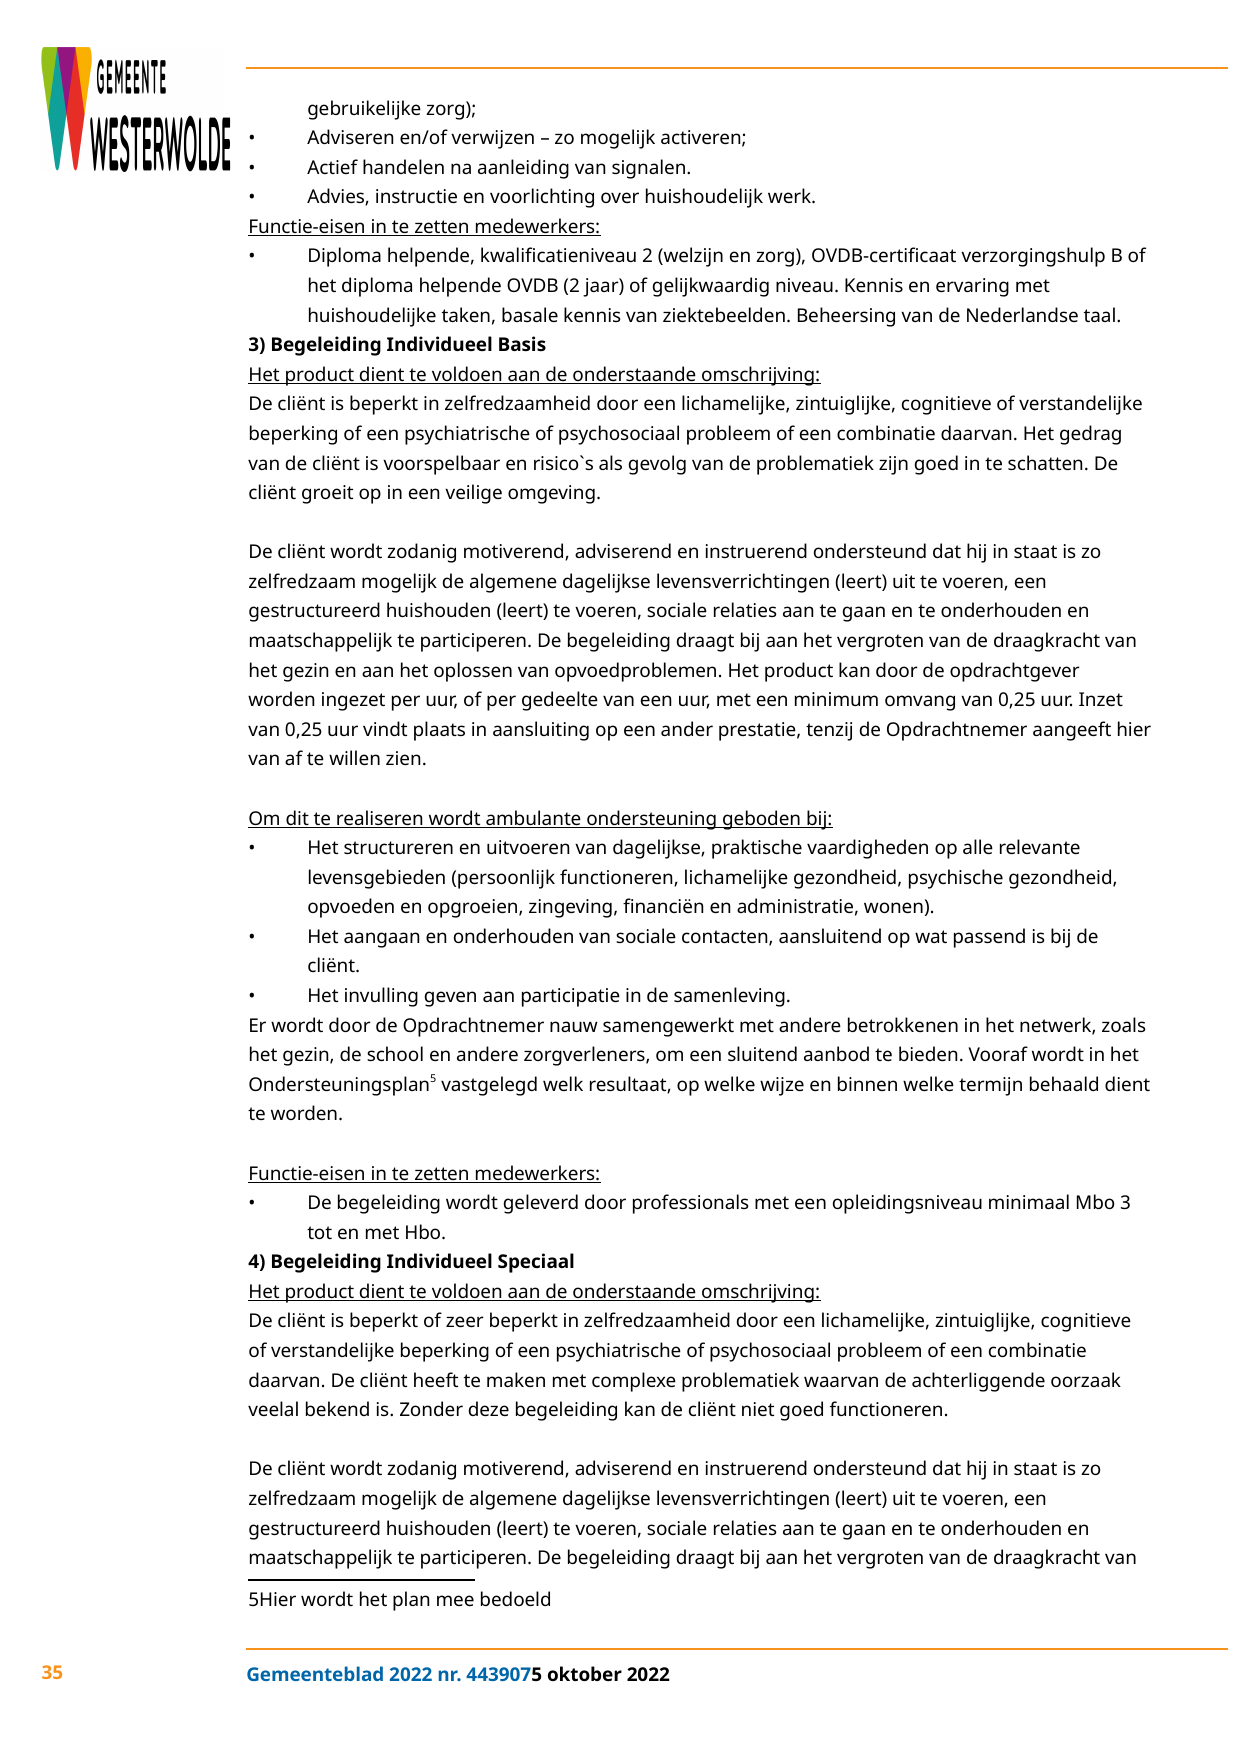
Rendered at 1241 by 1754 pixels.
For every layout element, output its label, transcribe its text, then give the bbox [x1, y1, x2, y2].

text Functie-eisen in te zetten medewerkers: [248, 1160, 1152, 1186]
list Het invulling geven aan participatie in de samenleving. [248, 982, 1152, 1008]
list gebruikelijke zorg); [248, 95, 1152, 121]
list Actief handelen na aanleiding van signalen. [248, 154, 1152, 180]
text Hier wordt het plan mee bedoeld [248, 1586, 1152, 1612]
text Het product dient te voldoen aan de onderstaande omschrijving: [248, 361, 1152, 387]
text Functie-eisen in te zetten medewerkers: [248, 213, 1152, 239]
text De cliënt wordt zodanig motiverend, adviserend en instruerend ondersteund dat hij in staat is zo zelfredzaam mogelijk de algemene dagelijkse levensverrichtingen (leert) uit te voeren, een gestructureerd huishouden (leert) te voeren, sociale relaties aan te gaan en te onderhouden en maatschappelijk te participeren. De begeleiding draagt bij aan het vergroten van de draagkracht van het gezin en aan het oplossen van opvoedproblemen. Het product kan door de opdrachtgever worden ingezet per uur, of per gedeelte van een uur, met een minimum omvang van 0,25 uur. Inzet van 0,25 uur vindt plaats in aansluiting op een ander prestatie, tenzij de Opdrachtnemer aangeeft hier van af te willen zien. [248, 538, 1152, 771]
text De cliënt is beperkt of zeer beperkt in zelfredzaamheid door een lichamelijke, zintuiglijke, cognitieve of verstandelijke beperking of een psychiatrische of psychosociaal probleem of een combinatie daarvan. De cliënt heeft te maken met complexe problematiek waarvan de achterliggende oorzaak veelal bekend is. Zonder deze begeleiding kan de cliënt niet goed functioneren. [248, 1308, 1152, 1422]
picture [41, 47, 231, 172]
list Het aangaan en onderhouden van sociale contacten, aansluitend op wat passend is bij de cliënt. [248, 923, 1152, 978]
text Het product dient te voldoen aan de onderstaande omschrijving: [248, 1278, 1152, 1304]
list De begeleiding wordt geleverd door professionals met een opleidingsniveau minimaal Mbo 3 tot en met Hbo. [248, 1189, 1152, 1245]
text 4) Begeleiding Individueel Speciaal [248, 1248, 1152, 1274]
list Diploma helpende, kwalificatieniveau 2 (welzijn en zorg), OVDB-certificaat verzorgingshulp B of het diploma helpende OVDB (2 jaar) of gelijkwaardig niveau. Kennis en ervaring met huishoudelijke taken, basale kennis van ziektebeelden. Beheersing van de Nederlandse taal. [248, 243, 1152, 328]
list Het structureren en uitvoeren van dagelijkse, praktische vaardigheden op alle relevante levensgebieden (persoonlijk functioneren, lichamelijke gezondheid, psychische gezondheid, opvoeden en opgroeien, zingeving, financiën en administratie, wonen). [248, 834, 1152, 919]
text Er wordt door de Opdrachtnemer nauw samengewerkt met andere betrokkenen in het netwerk, zoals het gezin, de school en andere zorgverleners, om een sluitend aanbod te bieden. Vooraf wordt in het Ondersteuningsplan vastgelegd welk resultaat, op welke wijze en binnen welke termijn behaald dient te worden. [248, 1012, 1152, 1126]
list Adviseren en/of verwijzen – zo mogelijk activeren; [248, 124, 1152, 150]
text De cliënt wordt zodanig motiverend, adviserend en instruerend ondersteund dat hij in staat is zo zelfredzaam mogelijk de algemene dagelijkse levensverrichtingen (leert) uit te voeren, een gestructureerd huishouden (leert) te voeren, sociale relaties aan te gaan en te onderhouden en maatschappelijk te participeren. De begeleiding draagt bij aan het vergroten van de draagkracht van [248, 1456, 1152, 1570]
text De cliënt is beperkt in zelfredzaamheid door een lichamelijke, zintuiglijke, cognitieve of verstandelijke beperking of een psychiatrische of psychosociaal probleem of een combinatie daarvan. Het gedrag van de cliënt is voorspelbaar en risico`s als gevolg van de problematiek zijn goed in te schatten. De cliënt groeit op in een veilige omgeving. [248, 391, 1152, 505]
text Om dit te realiseren wordt ambulante ondersteuning geboden bij: [248, 805, 1152, 831]
text 3) Begeleiding Individueel Basis [248, 331, 1152, 357]
list Advies, instructie en voorlichting over huishoudelijk werk. [248, 183, 1152, 209]
